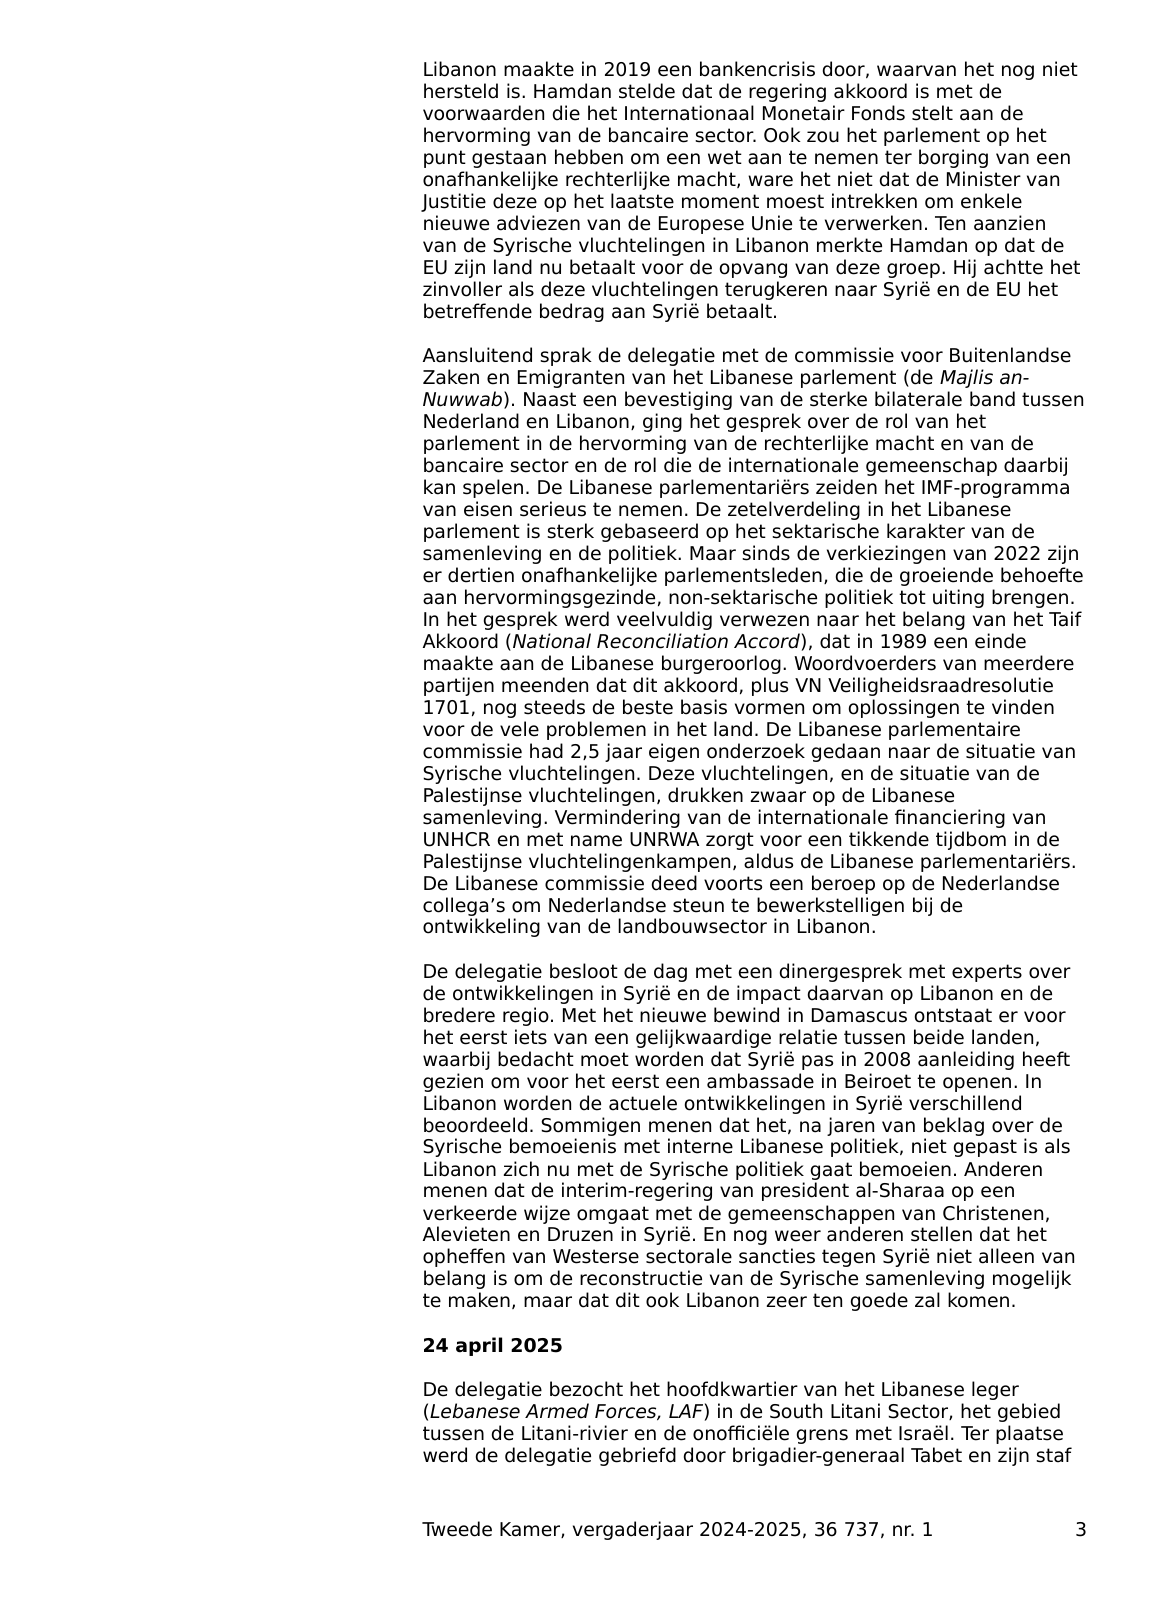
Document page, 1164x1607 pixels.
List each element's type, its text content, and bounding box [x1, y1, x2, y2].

text Libanon maakte in 2019 een bankencrisis door, waarvan het nog niet hersteld is. Hamdan stelde dat de regering akkoord is met de voorwaarden die het Internationaal Monetair Fonds stelt aan de hervorming van de bancaire sector. Ook zou het parlement op het punt gestaan hebben om een wet aan te nemen ter borging van een onafhankelijke rechterlijke macht, ware het niet dat de Minister van Justitie deze op het laatste moment moest intrekken om enkele nieuwe adviezen van de Europese Unie te verwerken. Ten aanzien van de Syrische vluchtelingen in Libanon merkte Hamdan op dat de EU zijn land nu betaalt voor de opvang van deze groep. Hij achtte het zinvoller als deze vluchtelingen terugkeren naar Syrië en de EU het betreffende bedrag aan Syrië betaalt. [422, 59, 1087, 323]
text De delegatie besloot de dag met een dinergesprek met experts over de ontwikkelingen in Syrië en de impact daarvan op Libanon en de bredere regio. Met het nieuwe bewind in Damascus ontstaat er voor het eerst iets van een gelijkwaardige relatie tussen beide landen, waarbij bedacht moet worden dat Syrië pas in 2008 aanleiding heeft gezien om voor het eerst een ambassade in Beiroet te openen. In Libanon worden de actuele ontwikkelingen in Syrië verschillend beoordeeld. Sommigen menen dat het, na jaren van beklag over de Syrische bemoeienis met interne Libanese politiek, niet gepast is als Libanon zich nu met de Syrische politiek gaat bemoeien. Anderen menen dat de interim-regering van president al-Sharaa op een verkeerde wijze omgaat met de gemeenschappen van Christenen, Alevieten en Druzen in Syrië. En nog weer anderen stellen dat het opheffen van Westerse sectorale sancties tegen Syrië niet alleen van belang is om de reconstructie van de Syrische samenleving mogelijk te maken, maar dat dit ook Libanon zeer ten goede zal komen. [422, 961, 1087, 1312]
text Aansluitend sprak de delegatie met de commissie voor Buitenlandse Zaken en Emigranten van het Libanese parlement (de Majlis an-Nuwwab). Naast een bevestiging van de sterke bilaterale band tussen Nederland en Libanon, ging het gesprek over de rol van het parlement in de hervorming van de rechterlijke macht en van de bancaire sector en de rol die de internationale gemeenschap daarbij kan spelen. De Libanese parlementariërs zeiden het IMF-programma van eisen serieus te nemen. De zetelverdeling in het Libanese parlement is sterk gebaseerd op het sektarische karakter van de samenleving en de politiek. Maar sinds de verkiezingen van 2022 zijn er dertien onafhankelijke parlementsleden, die de groeiende behoefte aan hervormingsgezinde, non-sektarische politiek tot uiting brengen. In het gesprek werd veelvuldig verwezen naar het belang van het Taif Akkoord (National Reconciliation Accord), dat in 1989 een einde maakte aan de Libanese burgeroorlog. Woordvoerders van meerdere partijen meenden dat dit akkoord, plus VN Veiligheidsraadresolutie 1701, nog steeds de beste basis vormen om oplossingen te vinden voor de vele problemen in het land. De Libanese parlementaire commissie had 2,5 jaar eigen onderzoek gedaan naar de situatie van Syrische vluchtelingen. Deze vluchtelingen, en de situatie van de Palestijnse vluchtelingen, drukken zwaar op de Libanese samenleving. Vermindering van de internationale financiering van UNHCR en met name UNRWA zorgt voor een tikkende tijdbom in de Palestijnse vluchtelingenkampen, aldus de Libanese parlementariërs. De Libanese commissie deed voorts een beroep op de Nederlandse collega’s om Nederlandse steun te bewerkstelligen bij de ontwikkeling van de landbouwsector in Libanon. [422, 345, 1087, 938]
text De delegatie bezocht het hoofdkwartier van het Libanese leger (Lebanese Armed Forces, LAF) in de South Litani Sector, het gebied tussen de Litani-rivier en de onofficiële grens met Israël. Ter plaatse werd de delegatie gebriefd door brigadier-generaal Tabet en zijn staf [422, 1379, 1087, 1467]
subtitle 24 april 2025 [422, 1334, 1087, 1356]
